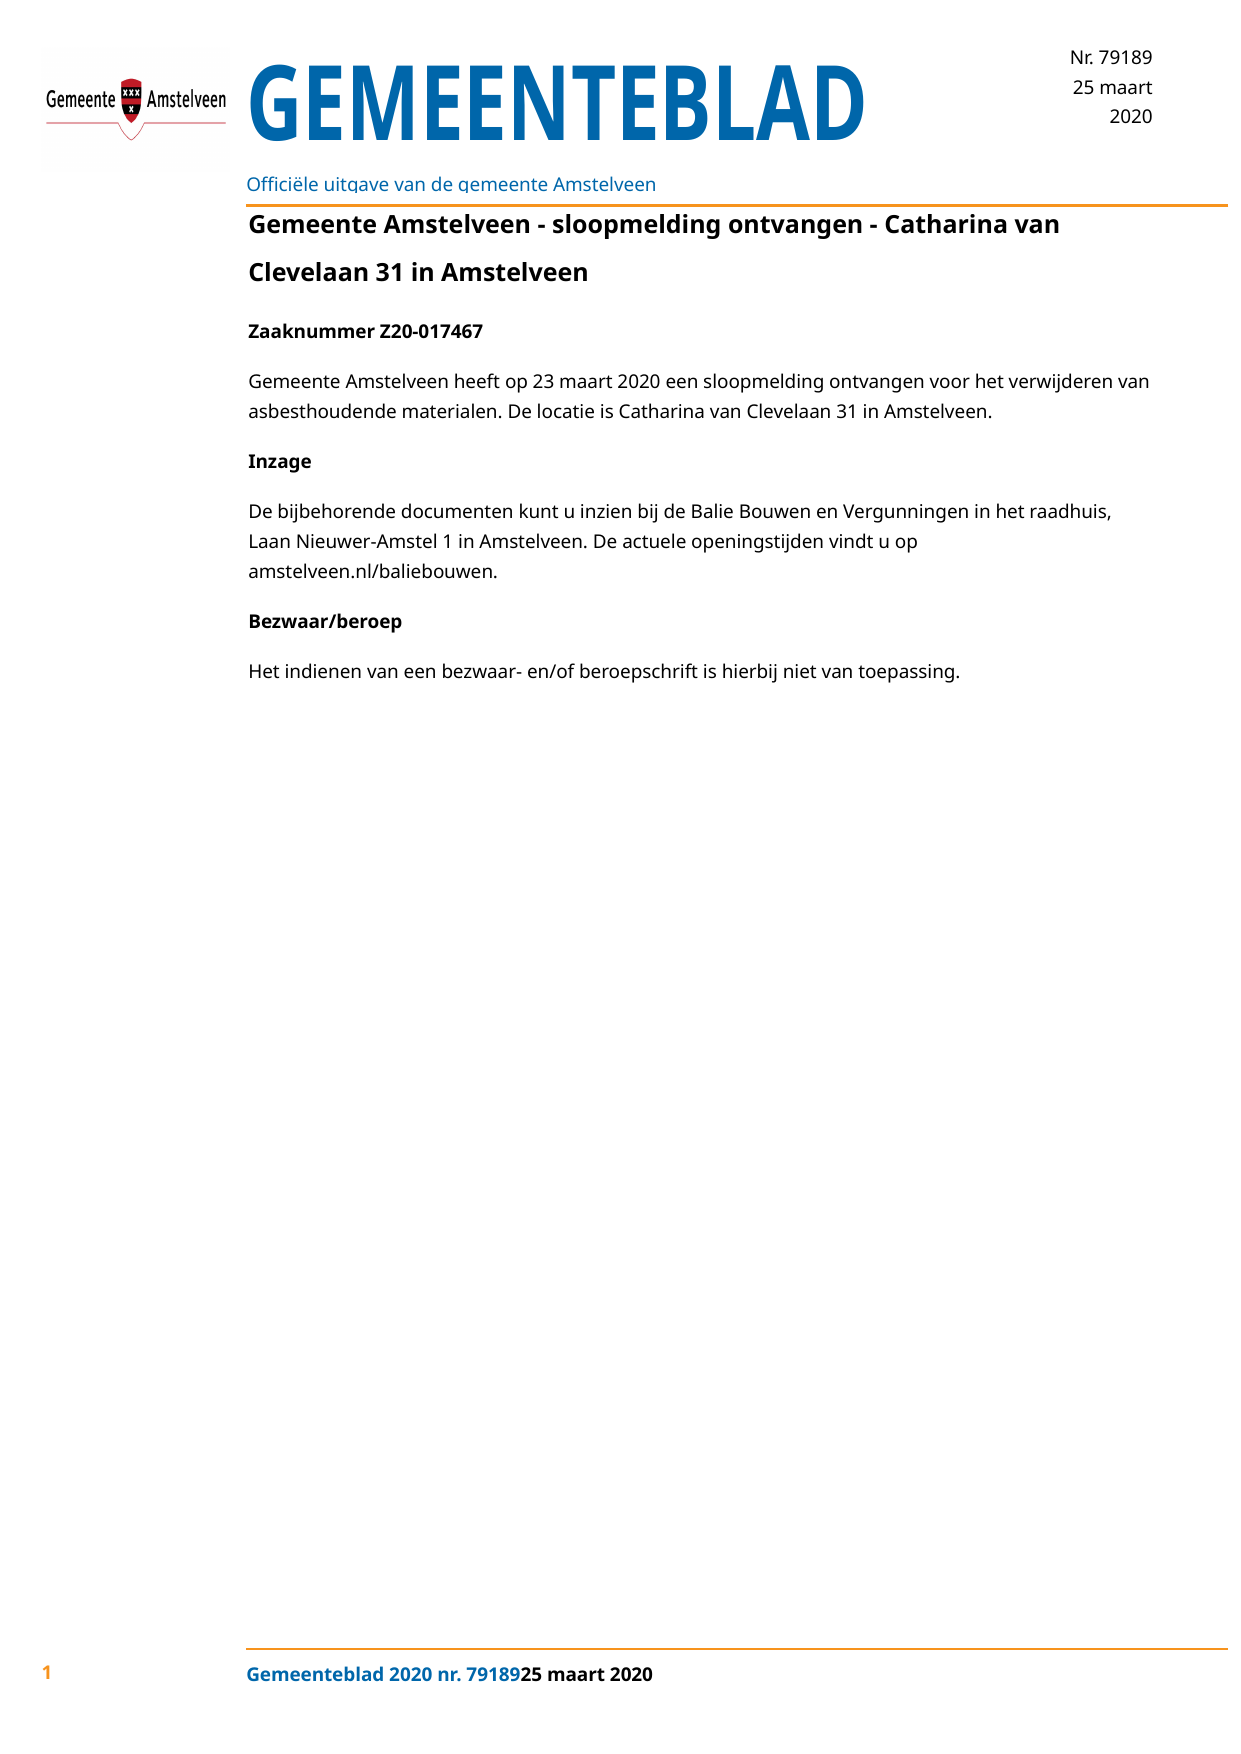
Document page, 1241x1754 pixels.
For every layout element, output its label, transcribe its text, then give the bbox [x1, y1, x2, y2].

text De bijbehorende documenten kunt u inzien bij de Balie Bouwen en Vergunningen in het raadhuis, Laan Nieuwer-Amstel 1 in Amstelveen. De actuele openingstijden vindt u op amstelveen.nl/baliebouwen. [248, 499, 1152, 584]
text Bezwaar/beroep [248, 608, 1152, 634]
text Gemeente Amstelveen - sloopmelding ontvangen - Catharina van Clevelaan 31 in Amstelveen [248, 207, 1152, 288]
text Zaaknummer Z20-017467 [248, 318, 1152, 344]
text Het indienen van een bezwaar- en/of beroepschrift is hierbij niet van toepassing. [248, 659, 1152, 684]
text Gemeente Amstelveen heeft op 23 maart 2020 een sloopmelding ontvangen voor het verwijderen van asbesthoudende materialen. De locatie is Catharina van Clevelaan 31 in Amstelveen. [248, 368, 1152, 424]
text Inzage [248, 448, 1152, 474]
picture [41, 47, 231, 172]
